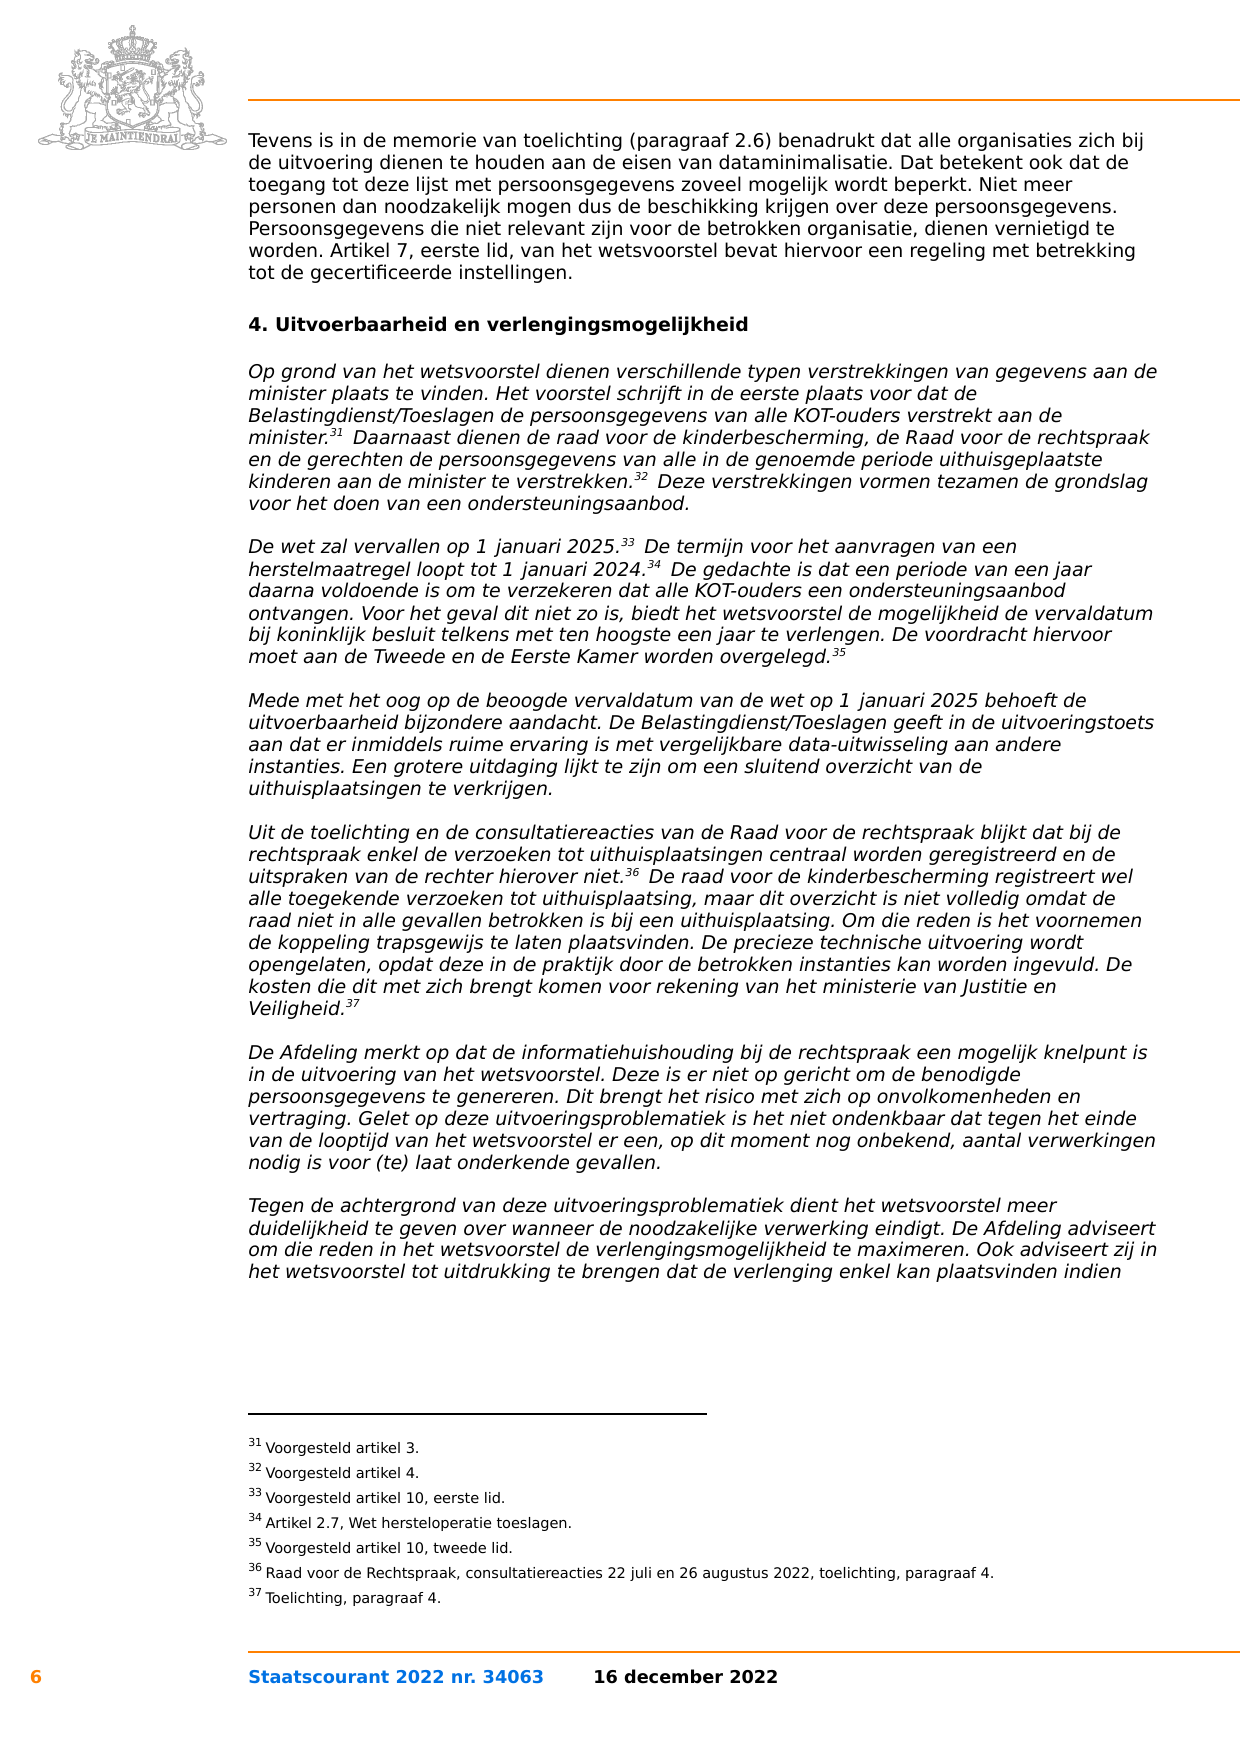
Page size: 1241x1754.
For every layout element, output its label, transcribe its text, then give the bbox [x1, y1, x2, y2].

text Tegen de achtergrond van deze uitvoeringsproblematiek dient het wetsvoorstel meer duidelijkheid te geven over wanneer de noodzakelijke verwerking eindigt. De Afdeling adviseert om die reden in het wetsvoorstel de verlengingsmogelijkheid te maximeren. Ook adviseert zij in het wetsvoorstel tot uitdrukking te brengen dat de verlenging enkel kan plaatsvinden indien [248, 1195, 1163, 1327]
text Uit de toelichting en de consultatiereacties van de Raad voor de rechtspraak blijkt dat bij de rechtspraak enkel de verzoeken tot uithuisplaatsingen centraal worden geregistreerd en de uitspraken van de rechter hierover niet. De raad voor de kinderbescherming registreert wel alle toegekende verzoeken tot uithuisplaatsing, maar dit overzicht is niet volledig omdat de raad niet in alle gevallen betrokken is bij een uithuisplaatsing. Om die reden is het voornemen de koppeling trapsgewijs te laten plaatsvinden. De precieze technische uitvoering wordt opengelaten, opdat deze in de praktijk door de betrokken instanties kan worden ingevuld. De kosten die dit met zich brengt komen voor rekening van het ministerie van Justitie en Veiligheid. [248, 822, 1163, 1020]
text Toelichting, paragraaf 4. [248, 1586, 1163, 1608]
text Artikel 2.7, Wet hersteloperatie toeslagen. [248, 1511, 1163, 1533]
text Voorgesteld artikel 3. [248, 1436, 1163, 1458]
text Voorgesteld artikel 10, eerste lid. [248, 1486, 1163, 1508]
text De Afdeling merkt op dat de informatiehuishouding bij de rechtspraak een mogelijk knelpunt is in de uitvoering van het wetsvoorstel. Deze is er niet op gericht om de benodigde persoonsgegevens te genereren. Dit brengt het risico met zich op onvolkomenheden en vertraging. Gelet op deze uitvoeringsproblematiek is het niet ondenkbaar dat tegen het einde van de looptijd van het wetsvoorstel er een, op dit moment nog onbekend, aantal verwerkingen nodig is voor (te) laat onderkende gevallen. [248, 1042, 1163, 1173]
picture [38, 25, 227, 150]
text Voorgesteld artikel 10, tweede lid. [248, 1536, 1163, 1558]
text Voorgesteld artikel 4. [248, 1461, 1163, 1483]
text Raad voor de Rechtspraak, consultatiereacties 22 juli en 26 augustus 2022, toelichting, paragraaf 4. [248, 1561, 1163, 1583]
text Mede met het oog op de beoogde vervaldatum van de wet op 1 januari 2025 behoeft de uitvoerbaarheid bijzondere aandacht. De Belastingdienst/Toeslagen geeft in de uitvoeringstoets aan dat er inmiddels ruime ervaring is met vergelijkbare data-uitwisseling aan andere instanties. Een grotere uitdaging lijkt te zijn om een sluitend overzicht van de uithuisplaatsingen te verkrijgen. [248, 690, 1163, 800]
text Op grond van het wetsvoorstel dienen verschillende typen verstrekkingen van gegevens aan de minister plaats te vinden. Het voorstel schrijft in de eerste plaats voor dat de Belastingdienst/Toeslagen de persoonsgegevens van alle KOT-ouders verstrekt aan de minister. Daarnaast dienen de raad voor de kinderbescherming, de Raad voor de rechtspraak en de gerechten de persoonsgegevens van alle in de genoemde periode uithuisgeplaatste kinderen aan de minister te verstrekken. Deze verstrekkingen vormen tezamen de grondslag voor het doen van een ondersteuningsaanbod. [248, 361, 1163, 514]
text Tevens is in de memorie van toelichting (paragraaf 2.6) benadrukt dat alle organisaties zich bij de uitvoering dienen te houden aan de eisen van dataminimalisatie. Dat betekent ook dat de toegang tot deze lijst met persoonsgegevens zoveel mogelijk wordt beperkt. Niet meer personen dan noodzakelijk mogen dus de beschikking krijgen over deze persoonsgegevens. Persoonsgegevens die niet relevant zijn voor de betrokken organisatie, dienen vernietigd te worden. Artikel 7, eerste lid, van het wetsvoorstel bevat hiervoor een regeling met betrekking tot de gecertificeerde instellingen. [248, 130, 1163, 284]
text De wet zal vervallen op 1 januari 2025. De termijn voor het aanvragen van een herstelmaatregel loopt tot 1 januari 2024. De gedachte is dat een periode van een jaar daarna voldoende is om te verzekeren dat alle KOT-ouders een ondersteuningsaanbod ontvangen. Voor het geval dit niet zo is, biedt het wetsvoorstel de mogelijkheid de vervaldatum bij koninklijk besluit telkens met ten hoogste een jaar te verlengen. De voordracht hiervoor moet aan de Tweede en de Eerste Kamer worden overgelegd. [248, 536, 1163, 668]
subtitle 4. Uitvoerbaarheid en verlengingsmogelijkheid [248, 314, 1163, 336]
